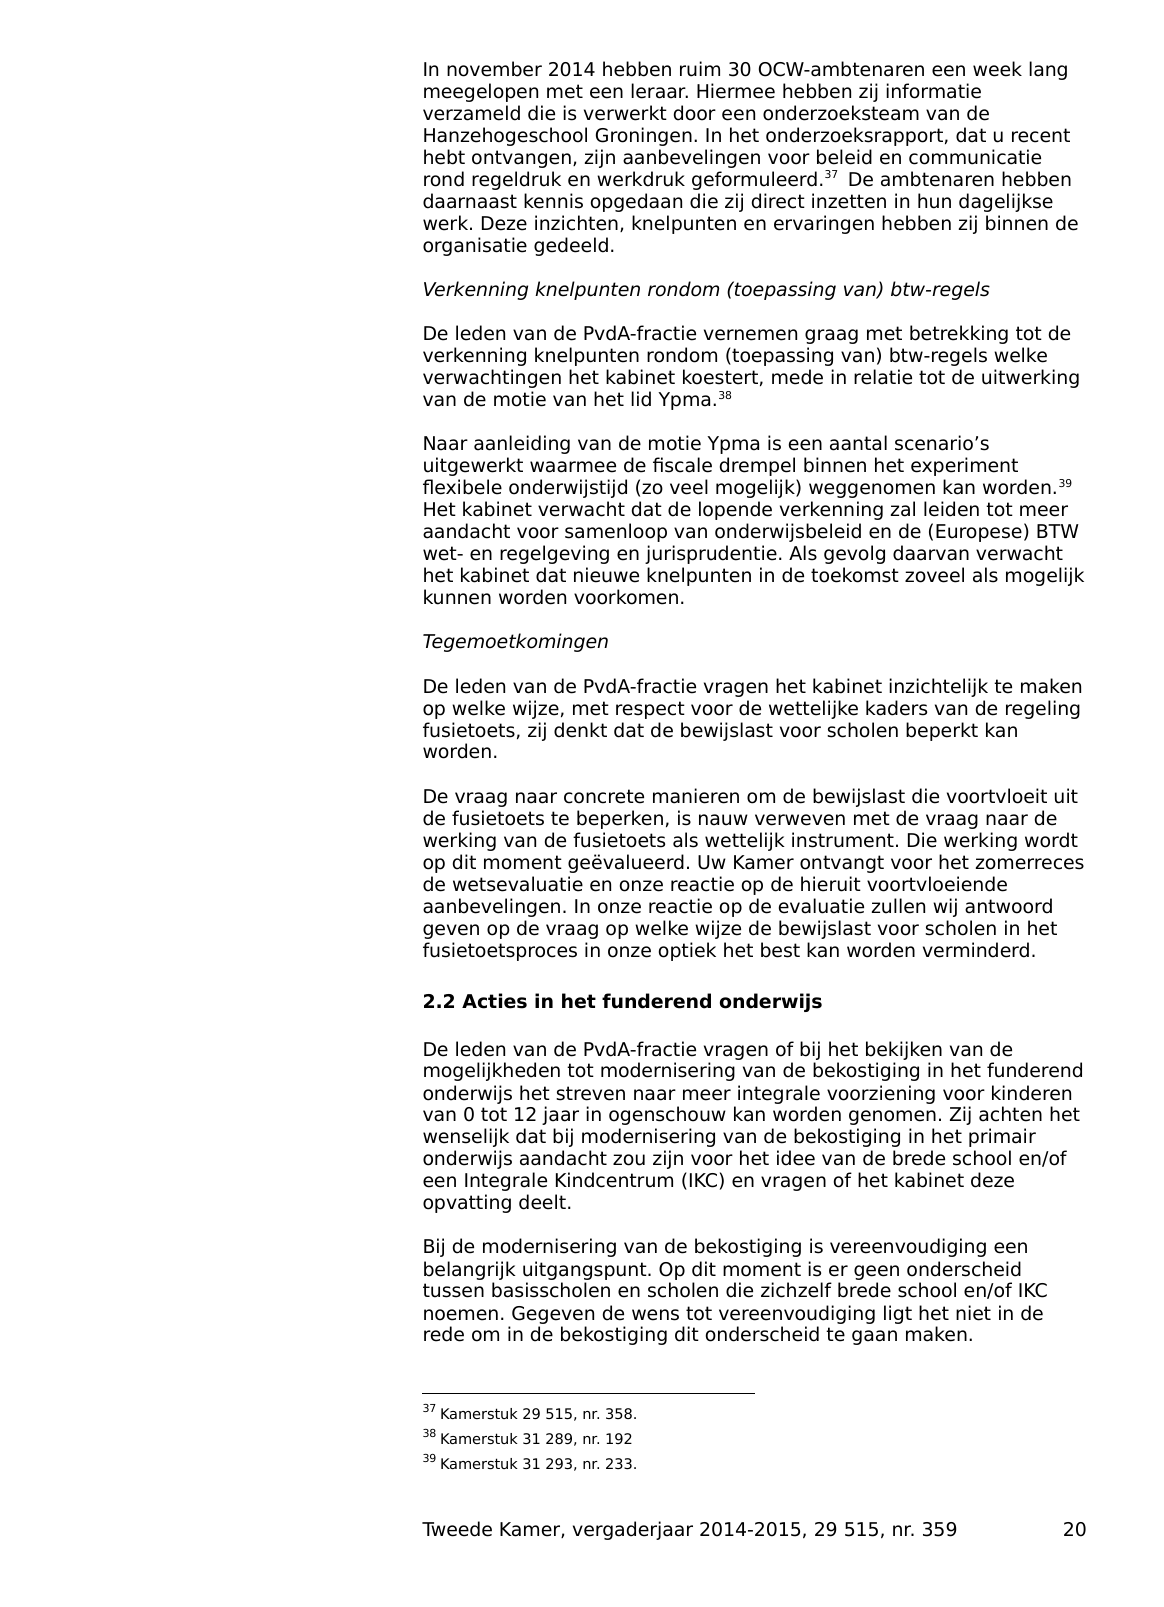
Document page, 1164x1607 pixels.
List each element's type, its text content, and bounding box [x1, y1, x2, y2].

subtitle Tegemoetkomingen [422, 631, 1087, 653]
text Kamerstuk 31 289, nr. 192 [422, 1427, 1087, 1449]
subtitle Verkenning knelpunten rondom (toepassing van) btw-regels [422, 279, 1087, 301]
text Bij de modernisering van de bekostiging is vereenvoudiging een belangrijk uitgangspunt. Op dit moment is er geen onderscheid tussen basisscholen en scholen die zichzelf brede school en/of IKC noemen. Gegeven de wens tot vereenvoudiging ligt het niet in de rede om in de bekostiging dit onderscheid te gaan maken. [422, 1236, 1087, 1346]
text In november 2014 hebben ruim 30 OCW-ambtenaren een week lang meegelopen met een leraar. Hiermee hebben zij informatie verzameld die is verwerkt door een onderzoeksteam van de Hanzehogeschool Groningen. In het onderzoeksrapport, dat u recent hebt ontvangen, zijn aanbevelingen voor beleid en communicatie rond regeldruk en werkdruk geformuleerd. De ambtenaren hebben daarnaast kennis opgedaan die zij direct inzetten in hun dagelijkse werk. Deze inzichten, knelpunten en ervaringen hebben zij binnen de organisatie gedeeld. [422, 59, 1087, 257]
text De leden van de PvdA-fractie vragen of bij het bekijken van de mogelijkheden tot modernisering van de bekostiging in het funderend onderwijs het streven naar meer integrale voorziening voor kinderen van 0 tot 12 jaar in ogenschouw kan worden genomen. Zij achten het wenselijk dat bij modernisering van de bekostiging in het primair onderwijs aandacht zou zijn voor het idee van de brede school en/of een Integrale Kindcentrum (IKC) en vragen of het kabinet deze opvatting deelt. [422, 1038, 1087, 1214]
text De leden van de PvdA-fractie vragen het kabinet inzichtelijk te maken op welke wijze, met respect voor de wettelijke kaders van de regeling fusietoets, zij denkt dat de bewijslast voor scholen beperkt kan worden. [422, 676, 1087, 763]
text De vraag naar concrete manieren om de bewijslast die voortvloeit uit de fusietoets te beperken, is nauw verweven met de vraag naar de werking van de fusietoets als wettelijk instrument. Die werking wordt op dit moment geëvalueerd. Uw Kamer ontvangt voor het zomerreces de wetsevaluatie en onze reactie op de hieruit voortvloeiende aanbevelingen. In onze reactie op de evaluatie zullen wij antwoord geven op de vraag op welke wijze de bewijslast voor scholen in het fusietoetsproces in onze optiek het best kan worden verminderd. [422, 786, 1087, 961]
text Naar aanleiding van de motie Ypma is een aantal scenario’s uitgewerkt waarmee de fiscale drempel binnen het experiment flexibele onderwijstijd (zo veel mogelijk) weggenomen kan worden. Het kabinet verwacht dat de lopende verkenning zal leiden tot meer aandacht voor samenloop van onderwijsbeleid en de (Europese) BTW wet- en regelgeving en jurisprudentie. Als gevolg daarvan verwacht het kabinet dat nieuwe knelpunten in de toekomst zoveel als mogelijk kunnen worden voorkomen. [422, 433, 1087, 609]
subtitle 2.2 Acties in het funderend onderwijs [422, 991, 1087, 1013]
text Kamerstuk 31 293, nr. 233. [422, 1452, 1087, 1474]
text Kamerstuk 29 515, nr. 358. [422, 1402, 1087, 1424]
text De leden van de PvdA-fractie vernemen graag met betrekking tot de verkenning knelpunten rondom (toepassing van) btw-regels welke verwachtingen het kabinet koestert, mede in relatie tot de uitwerking van de motie van het lid Ypma. [422, 323, 1087, 411]
